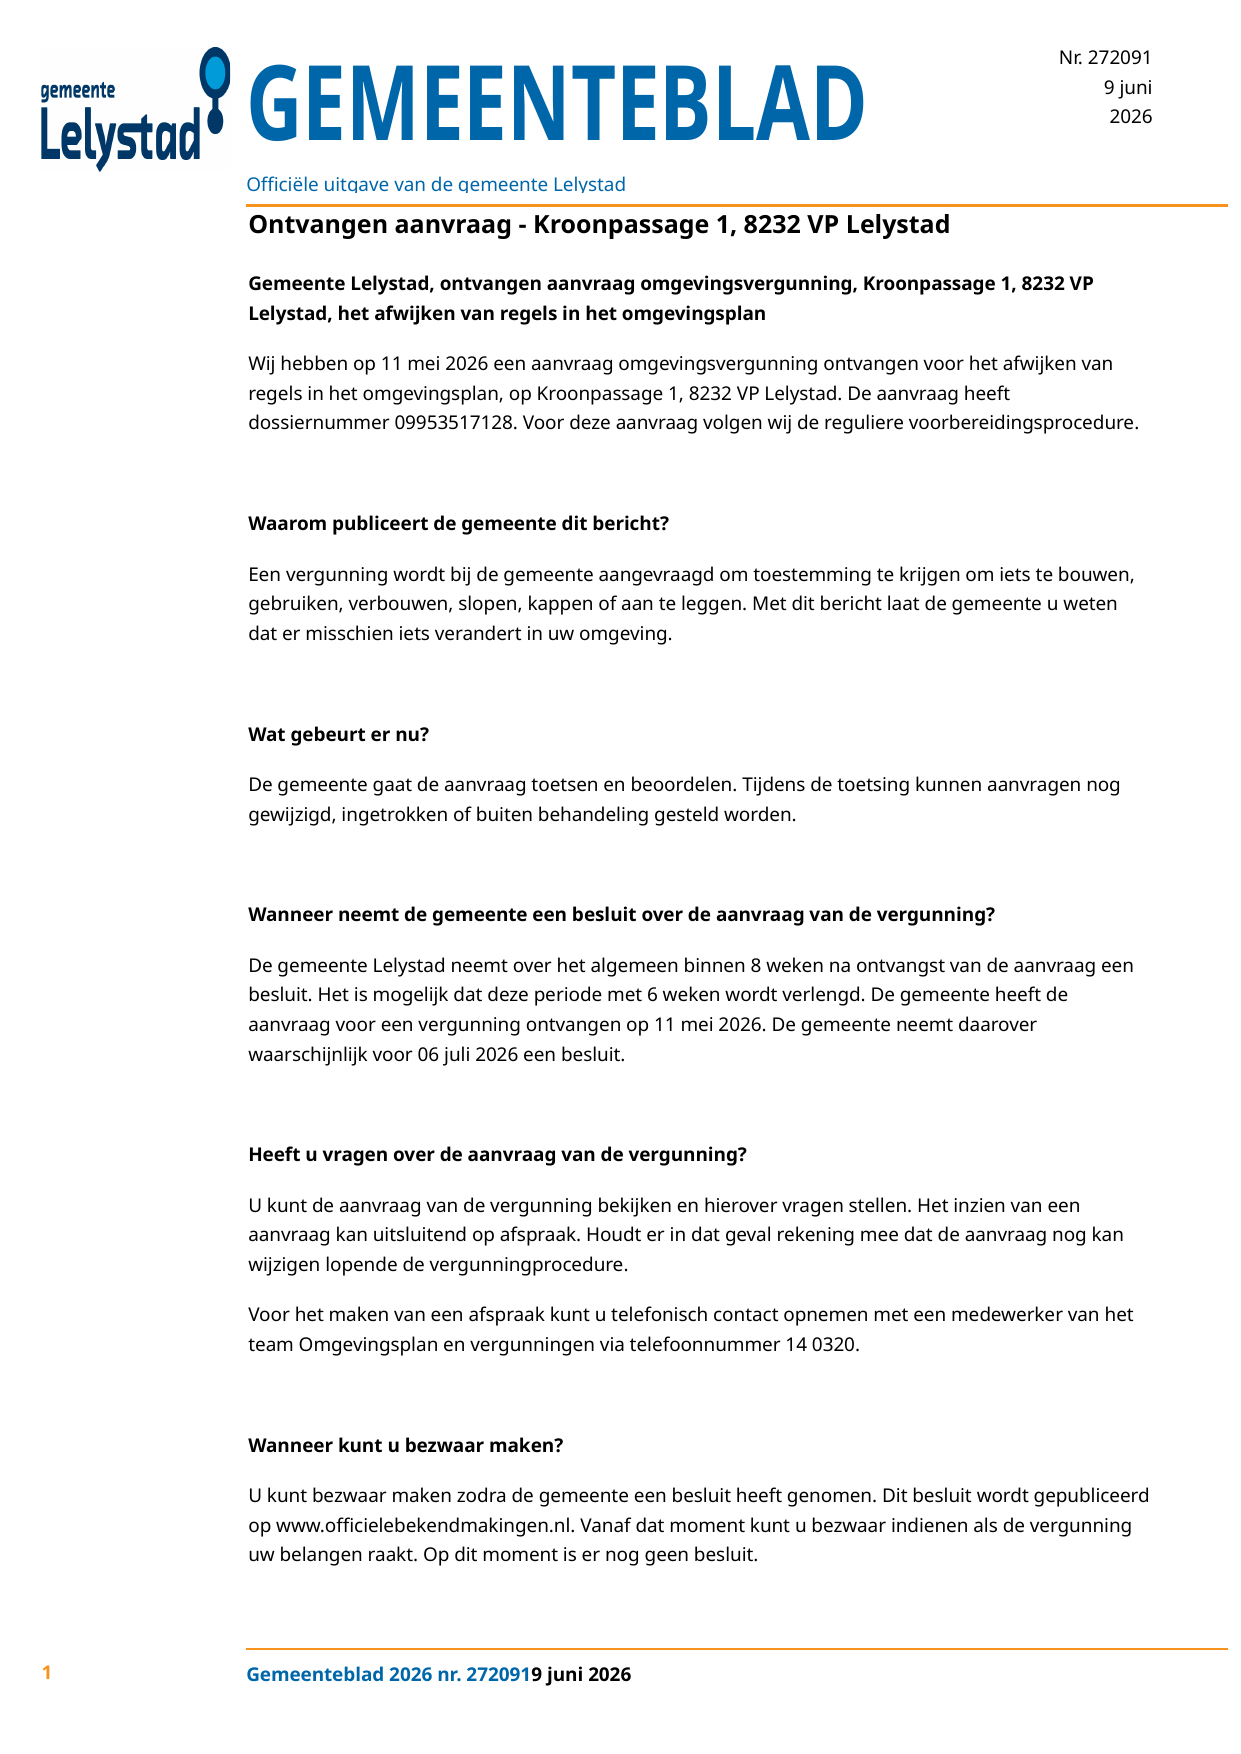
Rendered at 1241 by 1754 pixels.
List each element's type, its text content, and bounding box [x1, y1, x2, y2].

text Wanneer kunt u bezwaar maken? [248, 1432, 1152, 1458]
text Wij hebben op 11 mei 2026 een aanvraag omgevingsvergunning ontvangen voor het afwijken van regels in het omgevingsplan, op Kroonpassage 1, 8232 VP Lelystad. De aanvraag heeft dossiernummer 09953517128. Voor deze aanvraag volgen wij de reguliere voorbereidingsprocedure. [248, 350, 1152, 435]
text Wanneer neemt de gemeente een besluit over de aanvraag van de vergunning? [248, 902, 1152, 927]
text Gemeente Lelystad, ontvangen aanvraag omgevingsvergunning, Kroonpassage 1, 8232 VP Lelystad, het afwijken van regels in het omgevingsplan [248, 270, 1152, 326]
picture [41, 47, 231, 172]
text Voor het maken van een afspraak kunt u telefonisch contact opnemen met een medewerker van het team Omgevingsplan en vergunningen via telefoonnummer 14 0320. [248, 1302, 1152, 1357]
text U kunt de aanvraag van de vergunning bekijken en hierover vragen stellen. Het inzien van een aanvraag kan uitsluitend op afspraak. Houdt er in dat geval rekening mee dat de aanvraag nog kan wijzigen lopende de vergunningprocedure. [248, 1192, 1152, 1277]
text Ontvangen aanvraag - Kroonpassage 1, 8232 VP Lelystad [248, 207, 1152, 241]
text Waarom publiceert de gemeente dit bericht? [248, 510, 1152, 536]
text U kunt bezwaar maken zodra de gemeente een besluit heeft genomen. Dit besluit wordt gepubliceerd op www.officielebekendmakingen.nl. Vanaf dat moment kunt u bezwaar indienen als de vergunning uw belangen raakt. Op dit moment is er nog geen besluit. [248, 1482, 1152, 1567]
text Heeft u vragen over de aanvraag van de vergunning? [248, 1142, 1152, 1167]
text De gemeente gaat de aanvraag toetsen en beoordelen. Tijdens de toetsing kunnen aanvragen nog gewijzigd, ingetrokken of buiten behandeling gesteld worden. [248, 771, 1152, 826]
text Wat gebeurt er nu? [248, 721, 1152, 746]
text De gemeente Lelystad neemt over het algemeen binnen 8 weken na ontvangst van de aanvraag een besluit. Het is mogelijk dat deze periode met 6 weken wordt verlengd. De gemeente heeft de aanvraag voor een vergunning ontvangen op 11 mei 2026. De gemeente neemt daarover waarschijnlijk voor 06 juli 2026 een besluit. [248, 952, 1152, 1066]
text Een vergunning wordt bij de gemeente aangevraagd om toestemming te krijgen om iets te bouwen, gebruiken, verbouwen, slopen, kappen of aan te leggen. Met dit bericht laat de gemeente u weten dat er misschien iets verandert in uw omgeving. [248, 561, 1152, 646]
